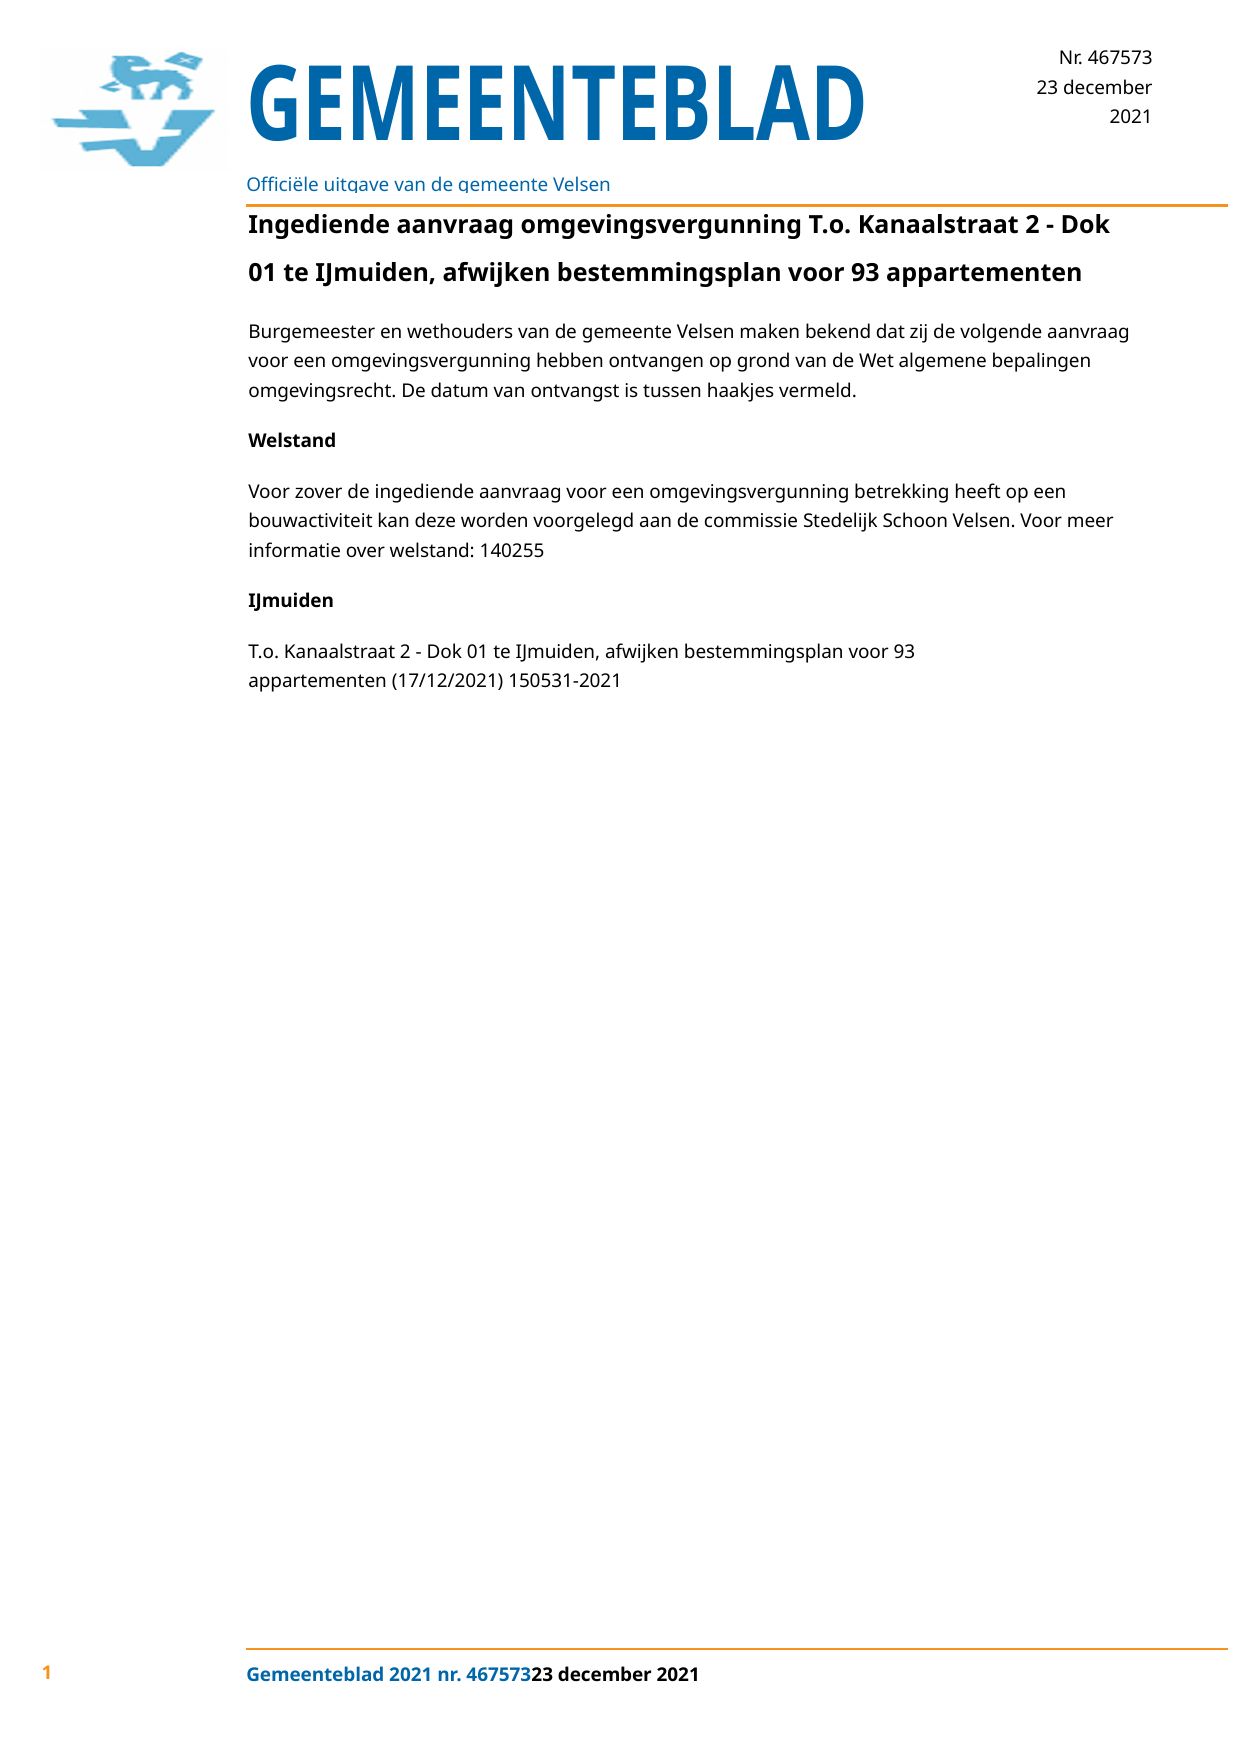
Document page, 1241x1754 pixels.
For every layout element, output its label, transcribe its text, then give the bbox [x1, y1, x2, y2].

text Welstand [248, 427, 1152, 453]
text Ingediende aanvraag omgevingsvergunning T.o. Kanaalstraat 2 - Dok 01 te IJmuiden, afwijken bestemmingsplan voor 93 appartementen [248, 207, 1152, 288]
text Burgemeester en wethouders van de gemeente Velsen maken bekend dat zij de volgende aanvraag voor een omgevingsvergunning hebben ontvangen op grond van de Wet algemene bepalingen omgevingsrecht. De datum van ontvangst is tussen haakjes vermeld. [248, 318, 1152, 403]
text Voor zover de ingediende aanvraag voor een omgevingsvergunning betrekking heeft op een bouwactiviteit kan deze worden voorgelegd aan de commissie Stedelijk Schoon Velsen. Voor meer informatie over welstand: 140255 [248, 478, 1152, 563]
picture [41, 47, 231, 172]
text IJmuiden [248, 587, 1152, 613]
text T.o. Kanaalstraat 2 - Dok 01 te IJmuiden, afwijken bestemmingsplan voor 93 appartementen (17/12/2021) 150531-2021 [248, 638, 1152, 693]
